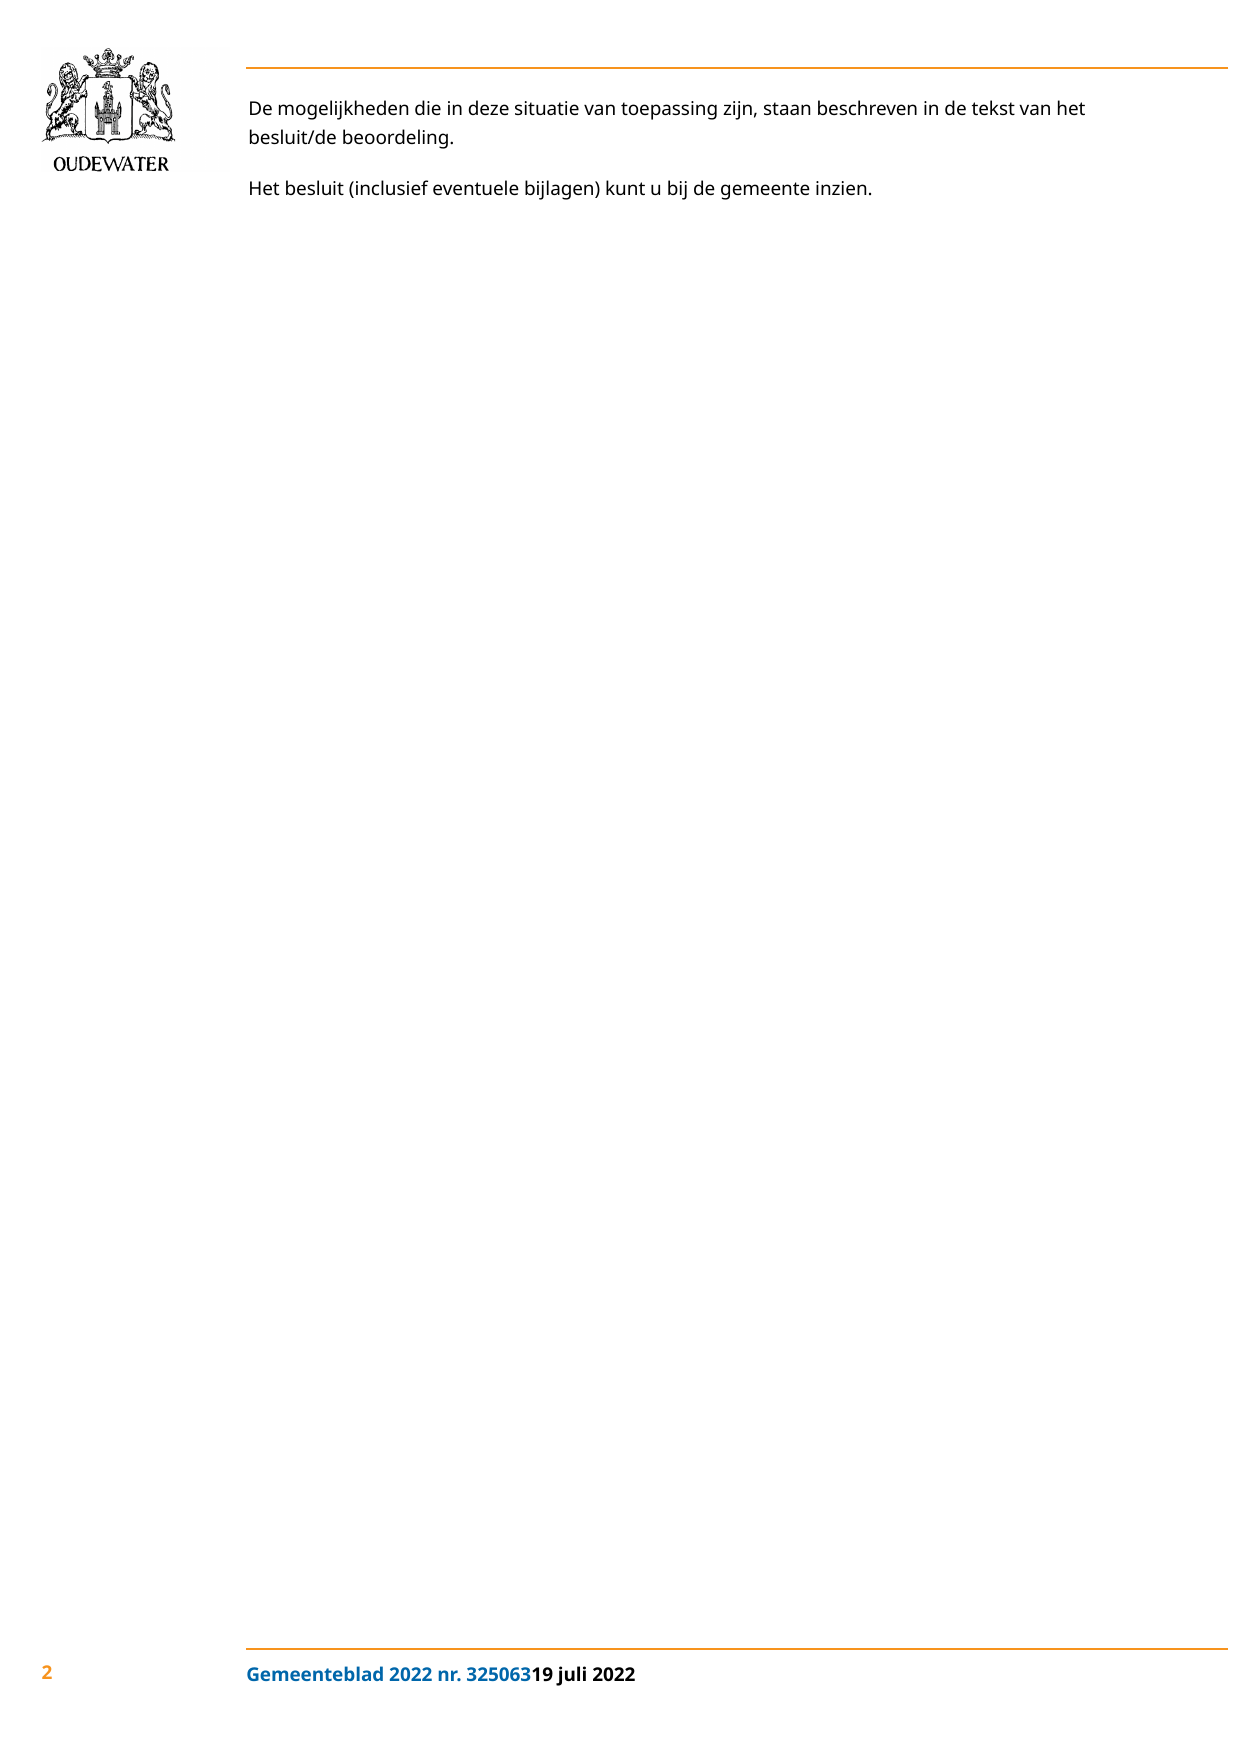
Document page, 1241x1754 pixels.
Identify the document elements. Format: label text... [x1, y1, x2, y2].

text De mogelijkheden die in deze situatie van toepassing zijn, staan beschreven in de tekst van het besluit/de beoordeling. [248, 95, 1152, 150]
picture [41, 47, 231, 172]
text Het besluit (inclusief eventuele bijlagen) kunt u bij de gemeente inzien. [248, 175, 1152, 201]
